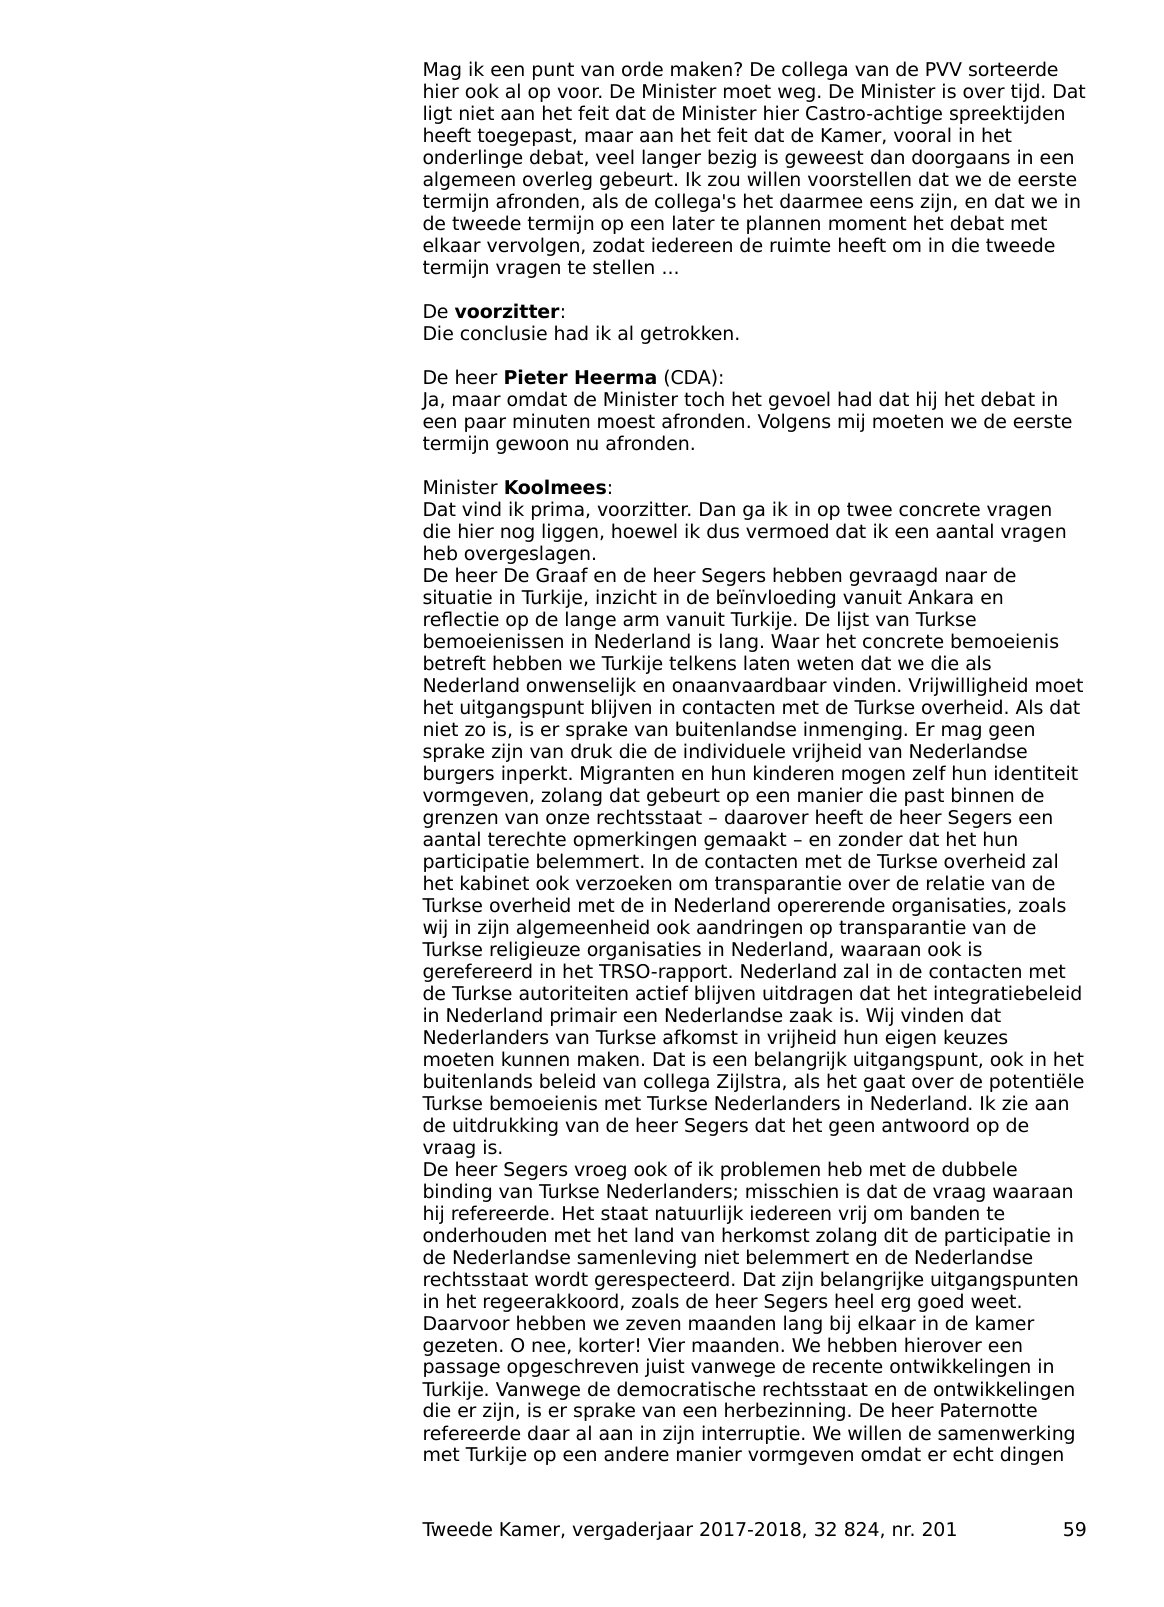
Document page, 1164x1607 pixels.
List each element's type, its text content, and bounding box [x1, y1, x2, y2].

text De heer Segers vroeg ook of ik problemen heb met de dubbele binding van Turkse Nederlanders; misschien is dat de vraag waaraan hij refereerde. Het staat natuurlijk iedereen vrij om banden te onderhouden met het land van herkomst zolang dit de participatie in de Nederlandse samenleving niet belemmert en de Nederlandse rechtsstaat wordt gerespecteerd. Dat zijn belangrijke uitgangspunten in het regeerakkoord, zoals de heer Segers heel erg goed weet. Daarvoor hebben we zeven maanden lang bij elkaar in de kamer gezeten. O nee, korter! Vier maanden. We hebben hierover een passage opgeschreven juist vanwege de recente ontwikkelingen in Turkije. Vanwege de democratische rechtsstaat en de ontwikkelingen die er zijn, is er sprake van een herbezinning. De heer Paternotte refereerde daar al aan in zijn interruptie. We willen de samenwerking met Turkije op een andere manier vormgeven omdat er echt dingen [422, 1159, 1087, 1466]
text Ja, maar omdat de Minister toch het gevoel had dat hij het debat in een paar minuten moest afronden. Volgens mij moeten we de eerste termijn gewoon nu afronden. [422, 389, 1087, 455]
text De heer De Graaf en de heer Segers hebben gevraagd naar de situatie in Turkije, inzicht in de beïnvloeding vanuit Ankara en reflectie op de lange arm vanuit Turkije. De lijst van Turkse bemoeienissen in Nederland is lang. Waar het concrete bemoeienis betreft hebben we Turkije telkens laten weten dat we die als Nederland onwenselijk en onaanvaardbaar vinden. Vrijwilligheid moet het uitgangspunt blijven in contacten met de Turkse overheid. Als dat niet zo is, is er sprake van buitenlandse inmenging. Er mag geen sprake zijn van druk die de individuele vrijheid van Nederlandse burgers inperkt. Migranten en hun kinderen mogen zelf hun identiteit vormgeven, zolang dat gebeurt op een manier die past binnen de grenzen van onze rechtsstaat – daarover heeft de heer Segers een aantal terechte opmerkingen gemaakt – en zonder dat het hun participatie belemmert. In de contacten met de Turkse overheid zal het kabinet ook verzoeken om transparantie over de relatie van de Turkse overheid met de in Nederland opererende organisaties, zoals wij in zijn algemeenheid ook aandringen op transparantie van de Turkse religieuze organisaties in Nederland, waaraan ook is gerefereerd in het TRSO-rapport. Nederland zal in de contacten met de Turkse autoriteiten actief blijven uitdragen dat het integratiebeleid in Nederland primair een Nederlandse zaak is. Wij vinden dat Nederlanders van Turkse afkomst in vrijheid hun eigen keuzes moeten kunnen maken. Dat is een belangrijk uitgangspunt, ook in het buitenlands beleid van collega Zijlstra, als het gaat over de potentiële Turkse bemoeienis met Turkse Nederlanders in Nederland. Ik zie aan de uitdrukking van de heer Segers dat het geen antwoord op de vraag is. [422, 565, 1087, 1159]
text De voorzitter: [422, 301, 1087, 323]
text De heer Pieter Heerma (CDA): [422, 367, 1087, 389]
text Die conclusie had ik al getrokken. [422, 323, 1087, 345]
text Mag ik een punt van orde maken? De collega van de PVV sorteerde hier ook al op voor. De Minister moet weg. De Minister is over tijd. Dat ligt niet aan het feit dat de Minister hier Castro-achtige spreektijden heeft toegepast, maar aan het feit dat de Kamer, vooral in het onderlinge debat, veel langer bezig is geweest dan doorgaans in een algemeen overleg gebeurt. Ik zou willen voorstellen dat we de eerste termijn afronden, als de collega's het daarmee eens zijn, en dat we in de tweede termijn op een later te plannen moment het debat met elkaar vervolgen, zodat iedereen de ruimte heeft om in die tweede termijn vragen te stellen ... [422, 59, 1087, 279]
text Dat vind ik prima, voorzitter. Dan ga ik in op twee concrete vragen die hier nog liggen, hoewel ik dus vermoed dat ik een aantal vragen heb overgeslagen. [422, 499, 1087, 565]
text Minister Koolmees: [422, 477, 1087, 499]
